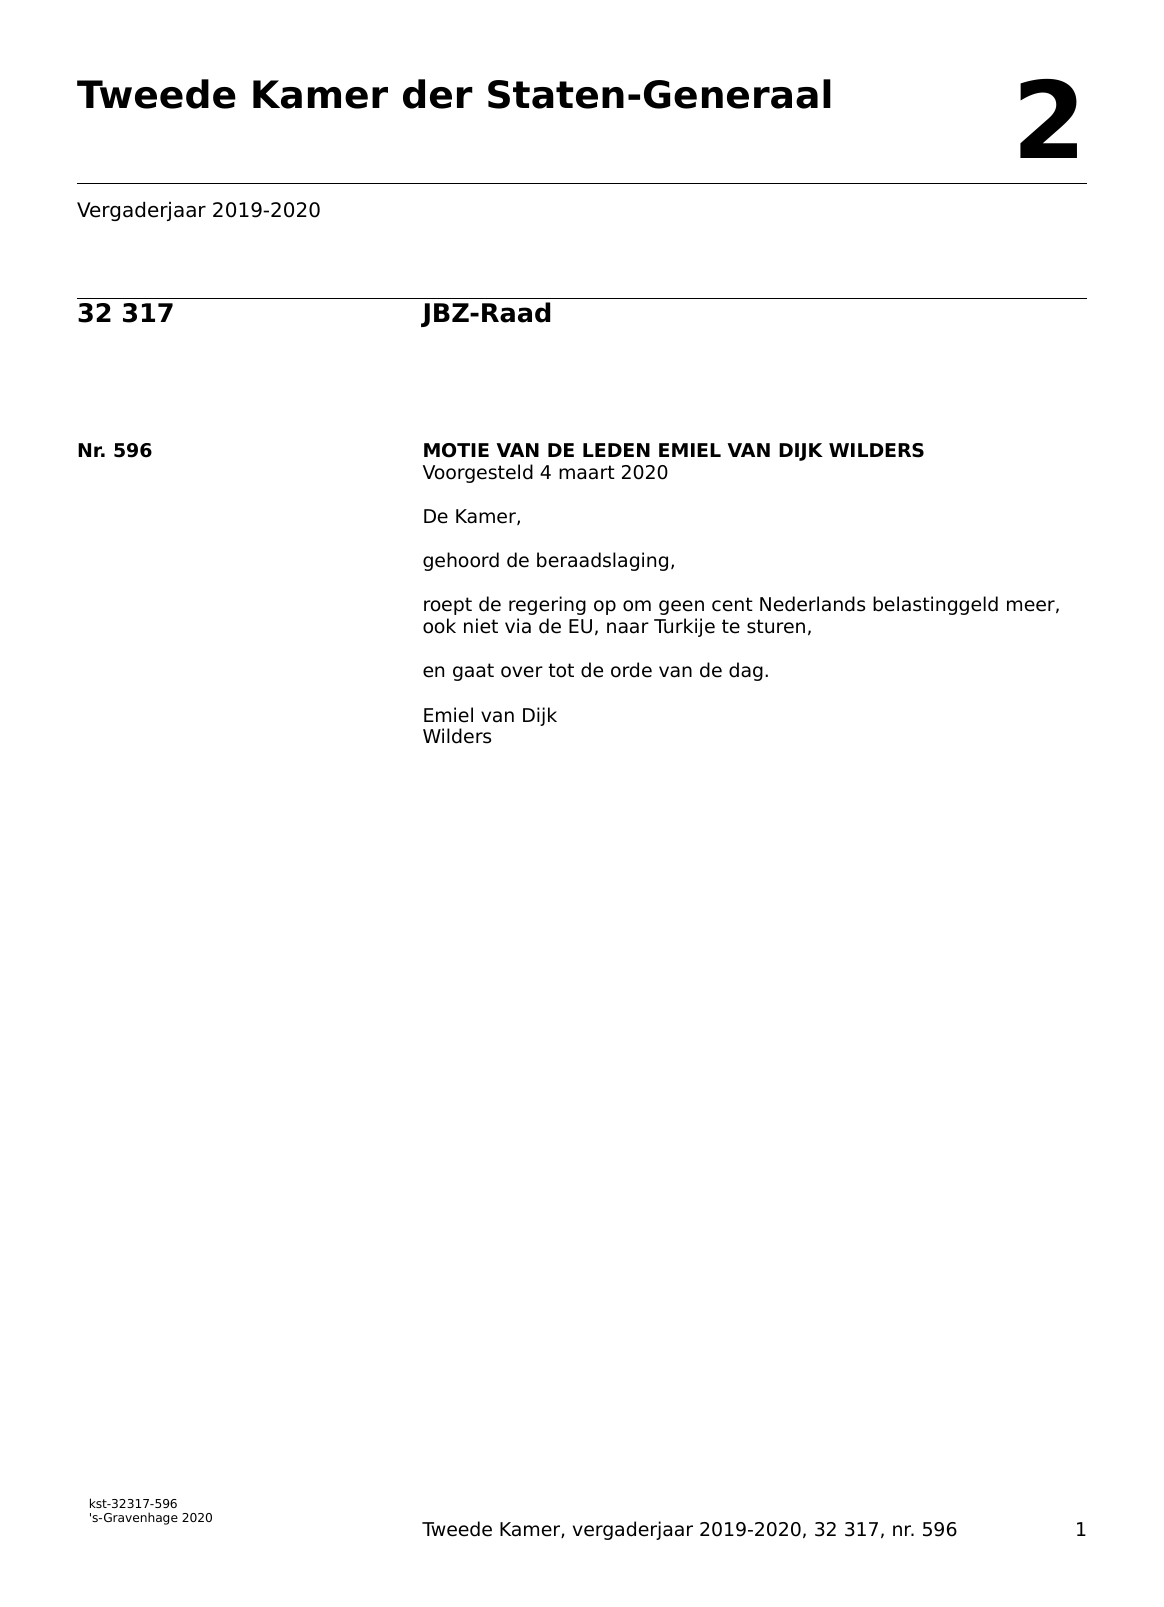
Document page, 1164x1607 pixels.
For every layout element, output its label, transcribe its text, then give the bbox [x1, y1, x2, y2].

subtitle 32 317 JBZ-Raad [77, 299, 1087, 329]
text en gaat over tot de orde van de dag. [422, 660, 1087, 682]
text Emiel van Dijk [422, 704, 1087, 726]
text roept de regering op om geen cent Nederlands belastinggeld meer, ook niet via de EU, naar Turkije te sturen, [422, 594, 1087, 638]
subtitle Nr. 596 MOTIE VAN DE LEDEN EMIEL VAN DIJK WILDERS [77, 440, 1087, 462]
text 's-Gravenhage 2020 [88, 1511, 323, 1525]
text Wilders [422, 726, 1087, 748]
text De Kamer, [422, 506, 1087, 528]
text kst-32317-596 [88, 1497, 323, 1511]
table_header Tweede Kamer der Staten-Generaal [77, 59, 886, 183]
text Voorgesteld 4 maart 2020 [422, 462, 1087, 484]
table_cell Vergaderjaar 2019-2020 [77, 184, 1087, 298]
table_header 2 [886, 59, 1087, 183]
text gehoord de beraadslaging, [422, 550, 1087, 572]
